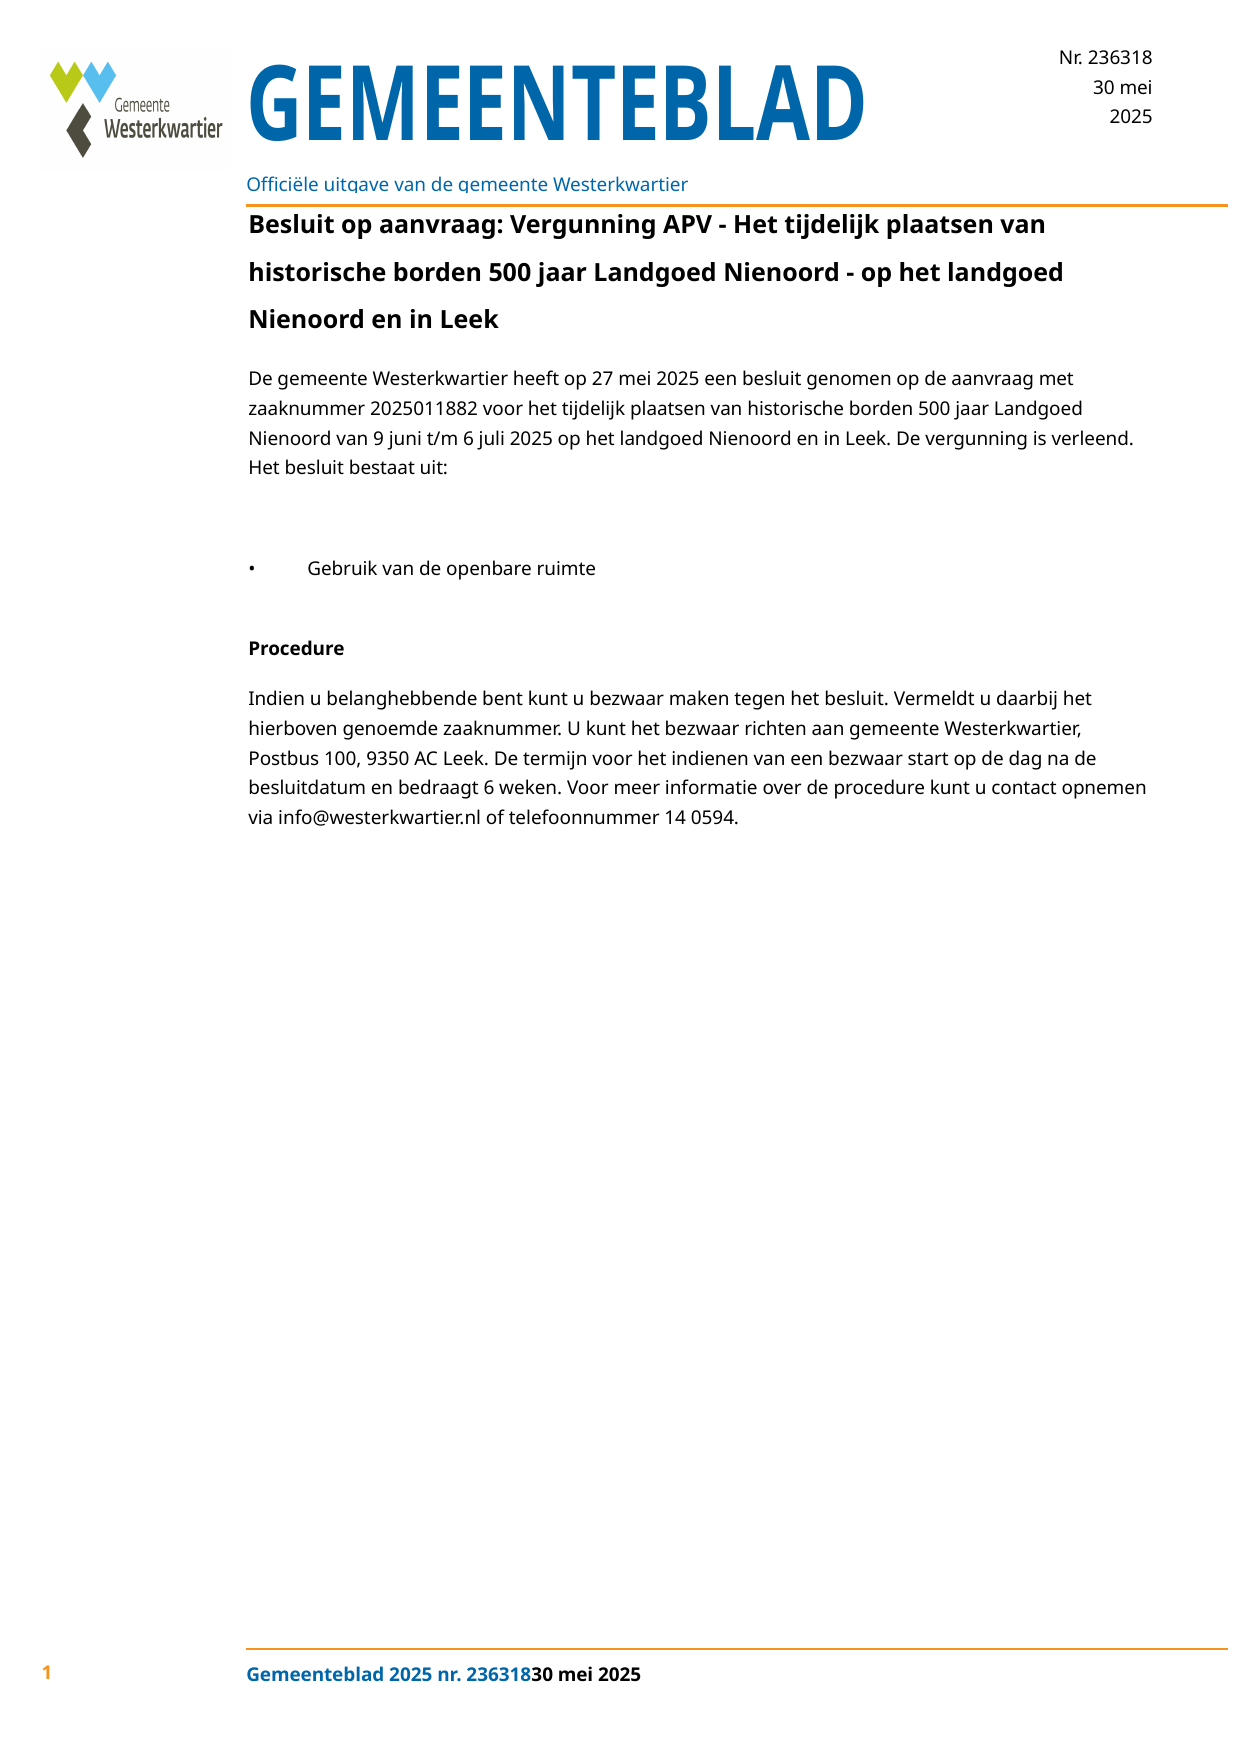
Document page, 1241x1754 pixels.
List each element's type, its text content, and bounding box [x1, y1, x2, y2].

text Procedure [248, 635, 1152, 661]
text De gemeente Westerkwartier heeft op 27 mei 2025 een besluit genomen op de aanvraag met zaaknummer 2025011882 voor het tijdelijk plaatsen van historische borden 500 jaar Landgoed Nienoord van 9 juni t/m 6 juli 2025 op het landgoed Nienoord en in Leek. De vergunning is verleend. Het besluit bestaat uit: [248, 366, 1152, 480]
text Besluit op aanvraag: Vergunning APV - Het tijdelijk plaatsen van historische borden 500 jaar Landgoed Nienoord - op het landgoed Nienoord en in Leek [248, 207, 1152, 336]
list Gebruik van de openbare ruimte [248, 555, 1152, 581]
text Indien u belanghebbende bent kunt u bezwaar maken tegen het besluit. Vermeldt u daarbij het hierboven genoemde zaaknummer. U kunt het bezwaar richten aan gemeente Westerkwartier, Postbus 100, 9350 AC Leek. De termijn voor het indienen van een bezwaar start op de dag na de besluitdatum en bedraagt 6 weken. Voor meer informatie over de procedure kunt u contact opnemen via info@westerkwartier.nl of telefoonnummer 14 0594. [248, 686, 1152, 829]
picture [41, 47, 231, 172]
